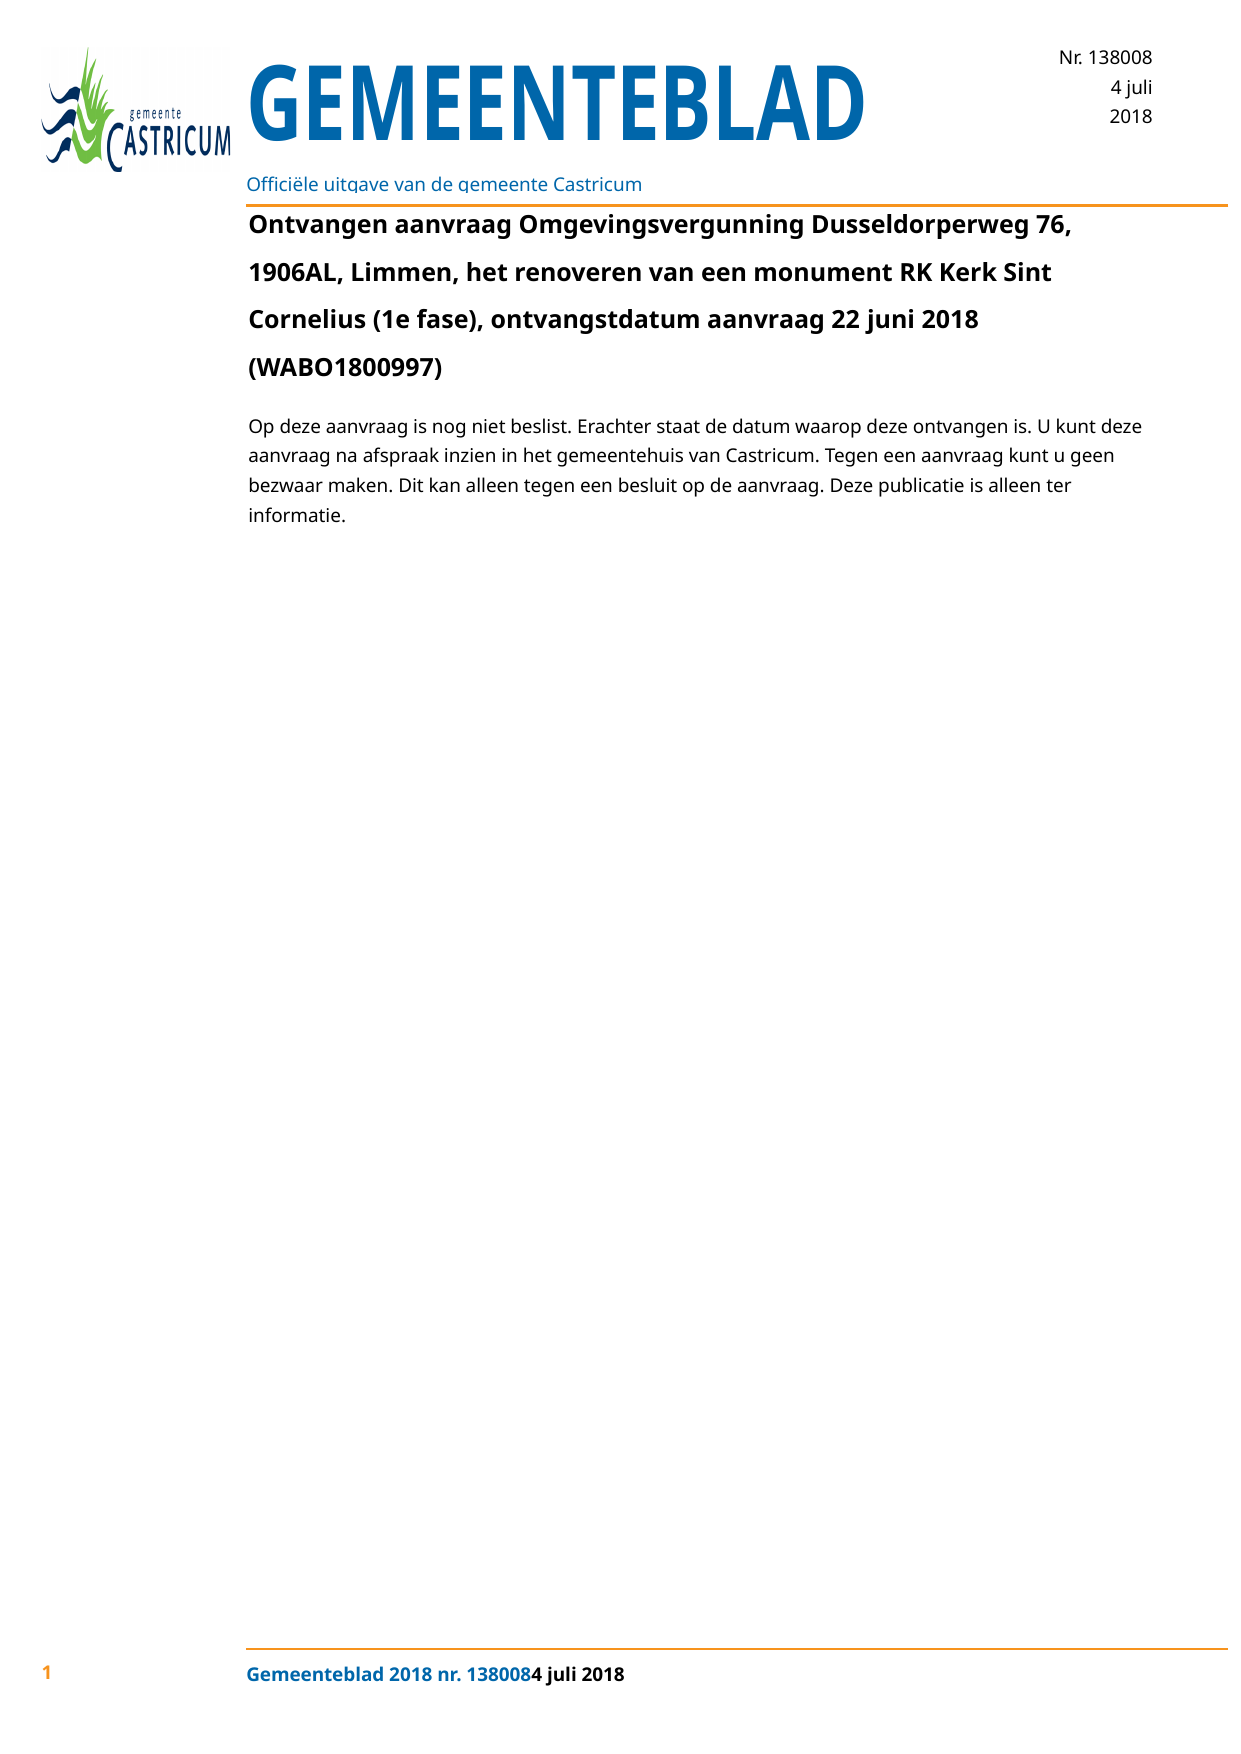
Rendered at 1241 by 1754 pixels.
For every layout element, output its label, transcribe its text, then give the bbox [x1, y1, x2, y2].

text Ontvangen aanvraag Omgevingsvergunning Dusseldorperweg 76, 1906AL, Limmen, het renoveren van een monument RK Kerk Sint Cornelius (1e fase), ontvangstdatum aanvraag 22 juni 2018 (WABO1800997) [248, 207, 1152, 384]
text Op deze aanvraag is nog niet beslist. Erachter staat de datum waarop deze ontvangen is. U kunt deze aanvraag na afspraak inzien in het gemeentehuis van Castricum. Tegen een aanvraag kunt u geen bezwaar maken. Dit kan alleen tegen een besluit op de aanvraag. Deze publicatie is alleen ter informatie. [248, 413, 1152, 528]
picture [41, 47, 231, 172]
